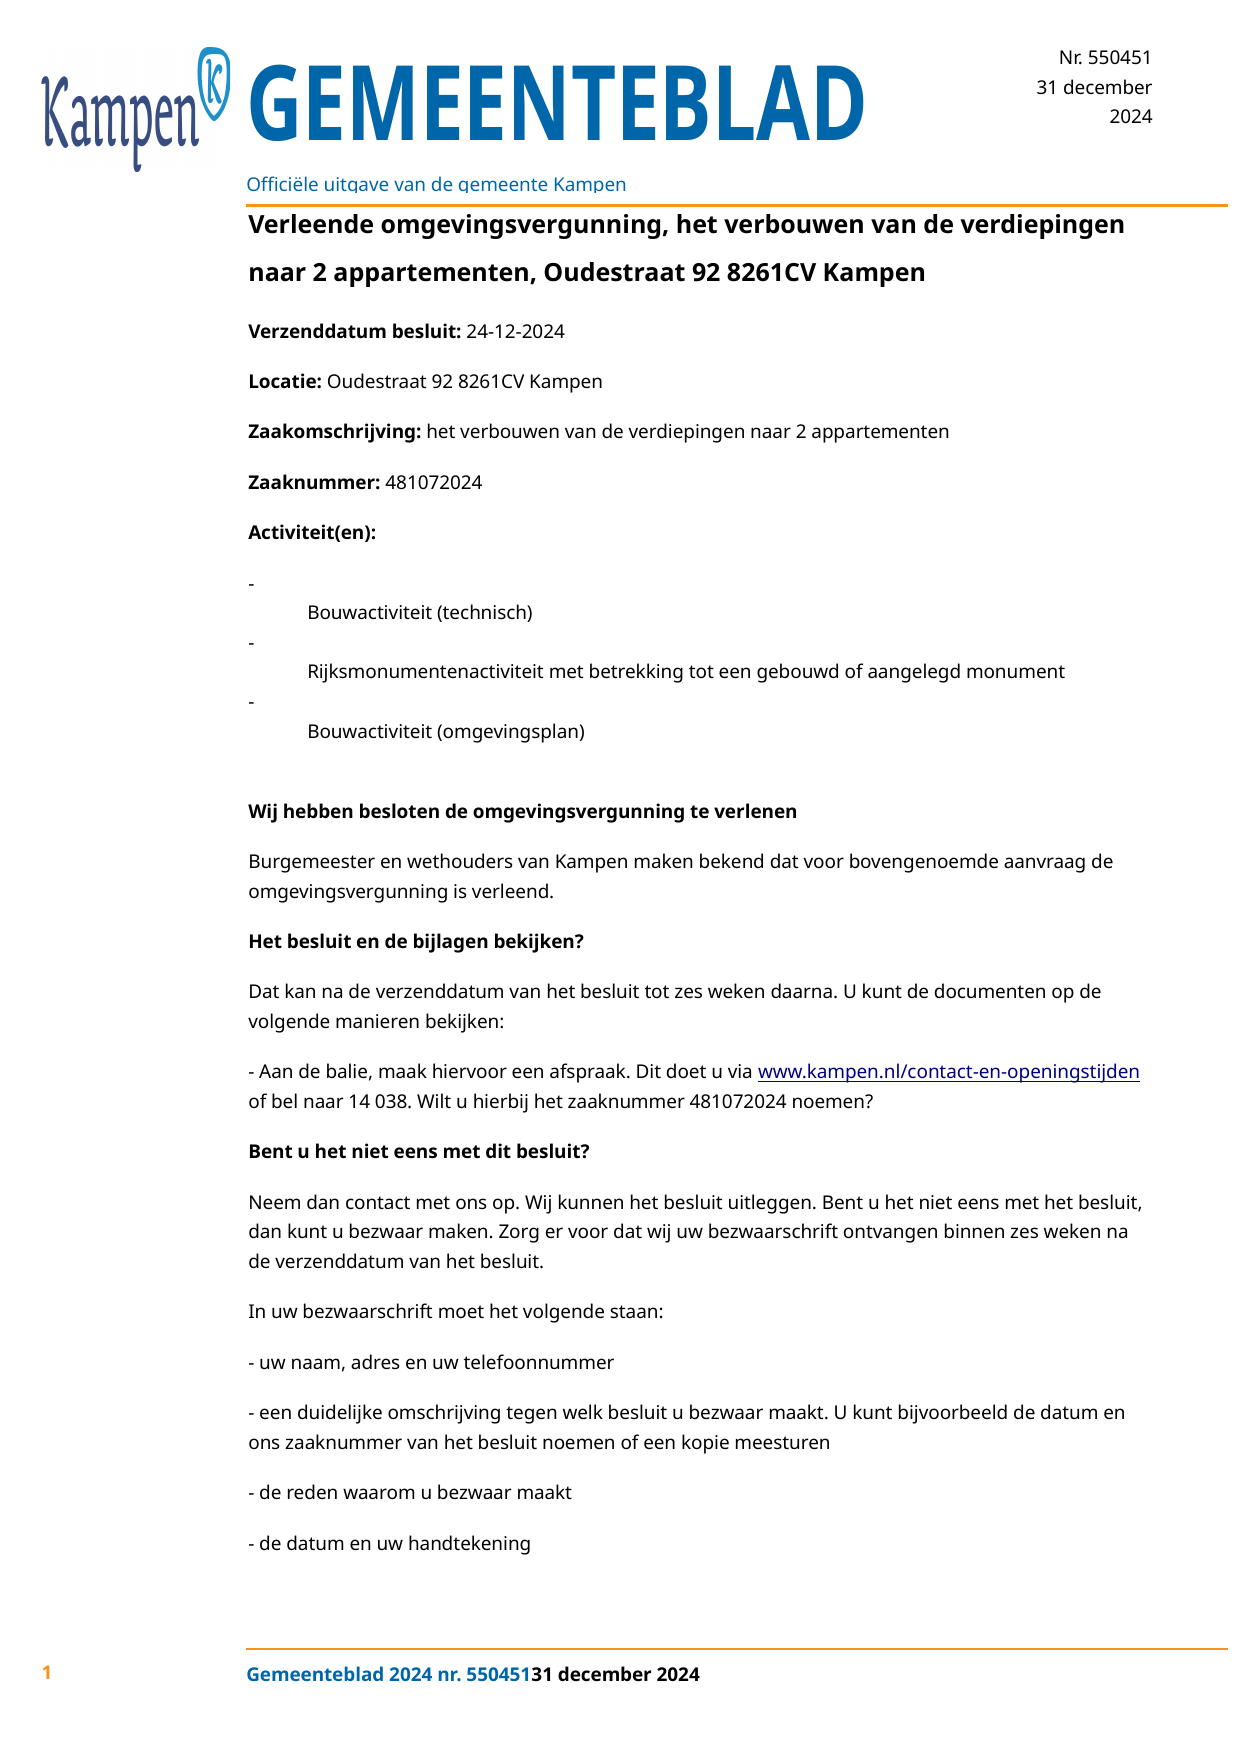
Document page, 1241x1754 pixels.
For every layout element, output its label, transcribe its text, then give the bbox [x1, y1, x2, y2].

picture [41, 47, 231, 172]
text Locatie: Oudestraat 92 8261CV Kampen [248, 368, 1152, 394]
text Activiteit(en): [248, 519, 1152, 545]
text Het besluit en de bijlagen bekijken? [248, 928, 1152, 954]
text Burgemeester en wethouders van Kampen maken bekend dat voor bovengenoemde aanvraag de omgevingsvergunning is verleend. [248, 848, 1152, 904]
text Zaaknummer: 481072024 [248, 469, 1152, 495]
list Bouwactiviteit (omgevingsplan) [248, 718, 1152, 744]
text - een duidelijke omschrijving tegen welk besluit u bezwaar maakt. U kunt bijvoorbeeld de datum en ons zaaknummer van het besluit noemen of een kopie meesturen [248, 1399, 1152, 1455]
text - Aan de balie, maak hiervoor een afspraak. Dit doet u via www.kampen.nl/contact-en-openingstijden of bel naar 14 038. Wilt u hierbij het zaaknummer 481072024 noemen? [248, 1059, 1152, 1114]
text Zaakomschrijving: het verbouwen van de verdiepingen naar 2 appartementen [248, 419, 1152, 444]
text Verleende omgevingsvergunning, het verbouwen van de verdiepingen naar 2 appartementen, Oudestraat 92 8261CV Kampen [248, 207, 1152, 288]
text - de datum en uw handtekening [248, 1530, 1152, 1556]
list Bouwactiviteit (technisch) [248, 599, 1152, 625]
text Neem dan contact met ons op. Wij kunnen het besluit uitleggen. Bent u het niet eens met het besluit, dan kunt u bezwaar maken. Zorg er voor dat wij uw bezwaarschrift ontvangen binnen zes weken na de verzenddatum van het besluit. [248, 1189, 1152, 1274]
text In uw bezwaarschrift moet het volgende staan: [248, 1299, 1152, 1324]
text Wij hebben besloten de omgevingsvergunning te verlenen [248, 798, 1152, 824]
text Dat kan na de verzenddatum van het besluit tot zes weken daarna. U kunt de documenten op de volgende manieren bekijken: [248, 979, 1152, 1034]
text - uw naam, adres en uw telefoonnummer [248, 1349, 1152, 1375]
text - de reden waarom u bezwaar maakt [248, 1479, 1152, 1505]
list Rijksmonumentenactiviteit met betrekking tot een gebouwd of aangelegd monument [248, 659, 1152, 684]
text Bent u het niet eens met dit besluit? [248, 1139, 1152, 1164]
text Verzenddatum besluit: 24-12-2024 [248, 318, 1152, 344]
